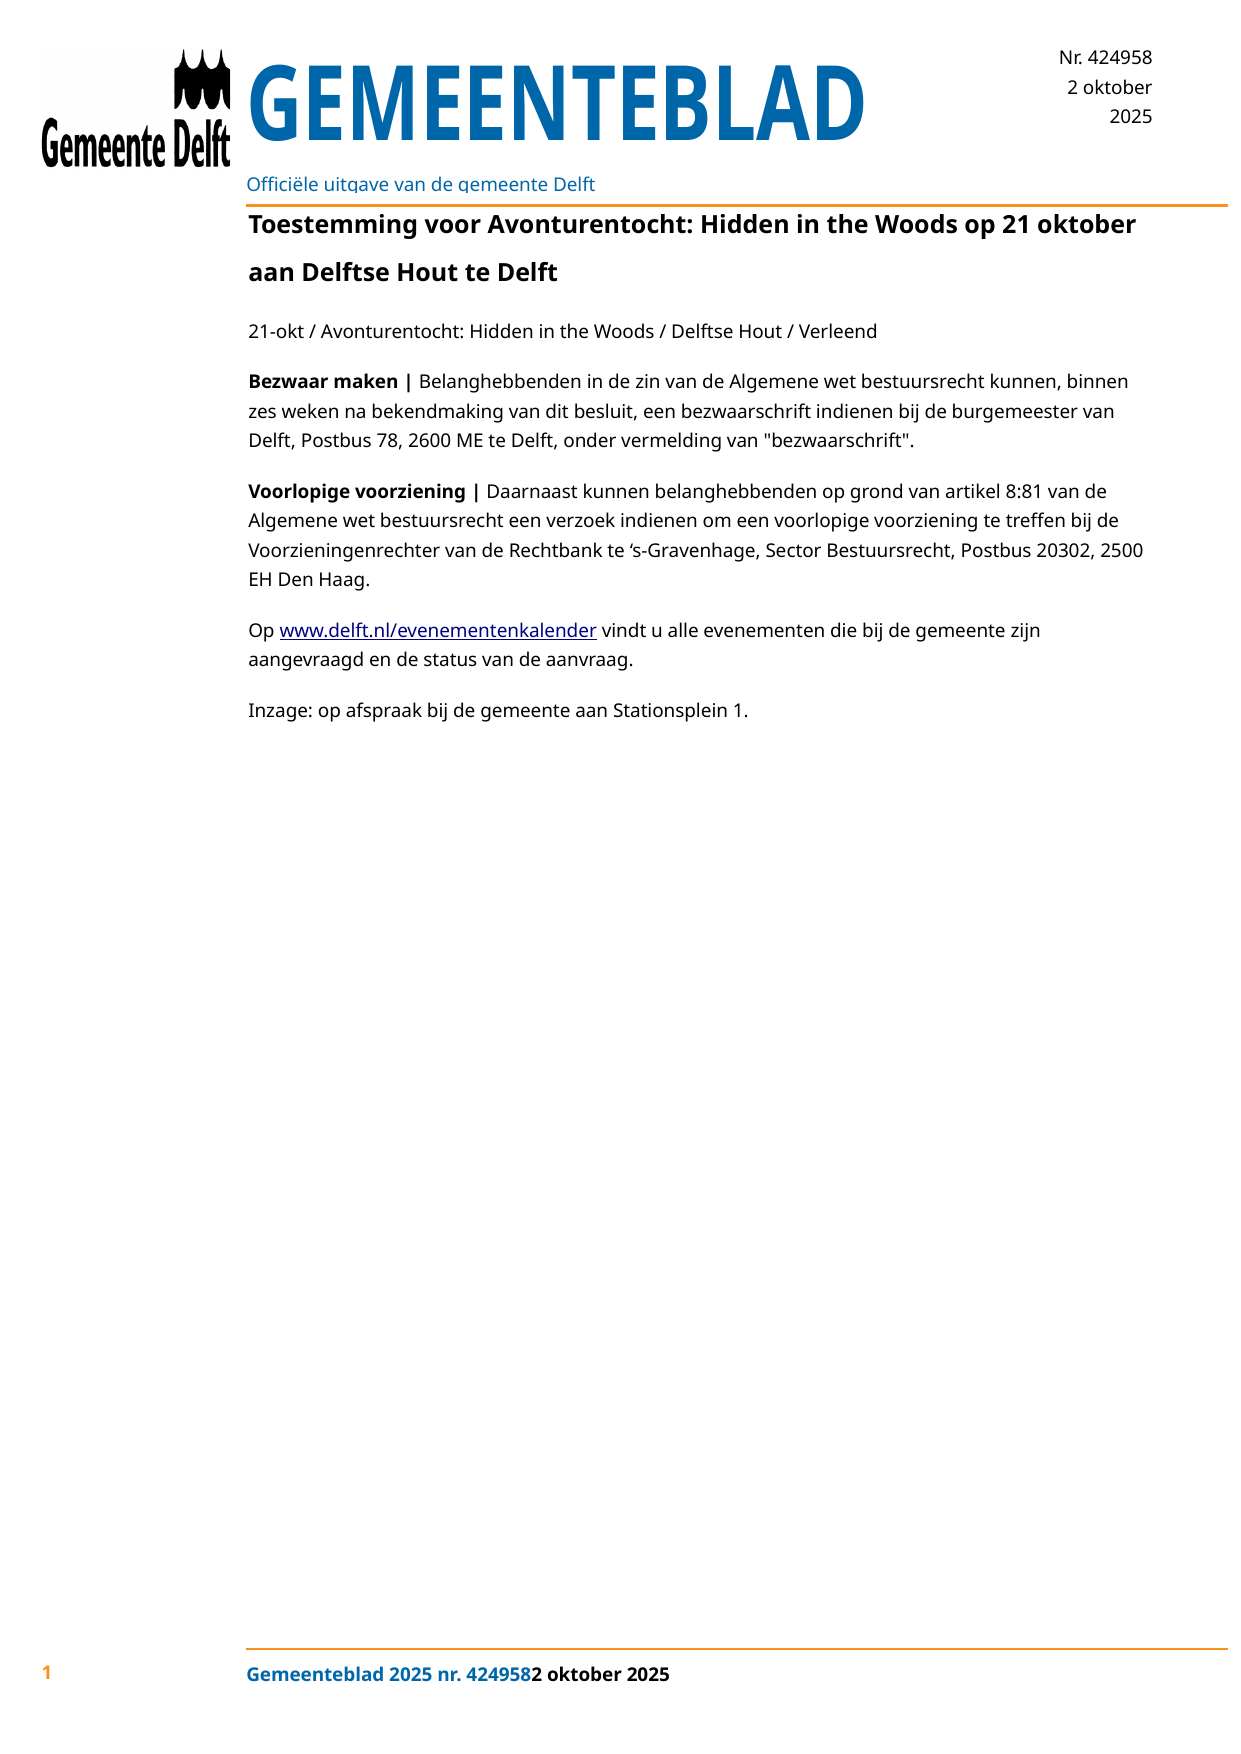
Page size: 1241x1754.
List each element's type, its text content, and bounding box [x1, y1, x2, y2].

text Voorlopige voorziening | Daarnaast kunnen belanghebbenden op grond van artikel 8:81 van de Algemene wet bestuursrecht een verzoek indienen om een voorlopige voorziening te treffen bij de Voorzieningenrechter van de Rechtbank te ‘s-Gravenhage, Sector Bestuursrecht, Postbus 20302, 2500 EH Den Haag. [248, 478, 1152, 592]
text Bezwaar maken | Belanghebbenden in de zin van de Algemene wet bestuursrecht kunnen, binnen zes weken na bekendmaking van dit besluit, een bezwaarschrift indienen bij de burgemeester van Delft, Postbus 78, 2600 ME te Delft, onder vermelding van "bezwaarschrift". [248, 368, 1152, 453]
text Op www.delft.nl/evenementenkalender vindt u alle evenementen die bij de gemeente zijn aangevraagd en de status van de aanvraag. [248, 617, 1152, 672]
picture [41, 47, 231, 172]
text Toestemming voor Avonturentocht: Hidden in the Woods op 21 oktober aan Delftse Hout te Delft [248, 207, 1152, 288]
text 21-okt / Avonturentocht: Hidden in the Woods / Delftse Hout / Verleend [248, 318, 1152, 344]
text Inzage: op afspraak bij de gemeente aan Stationsplein 1. [248, 697, 1152, 723]
